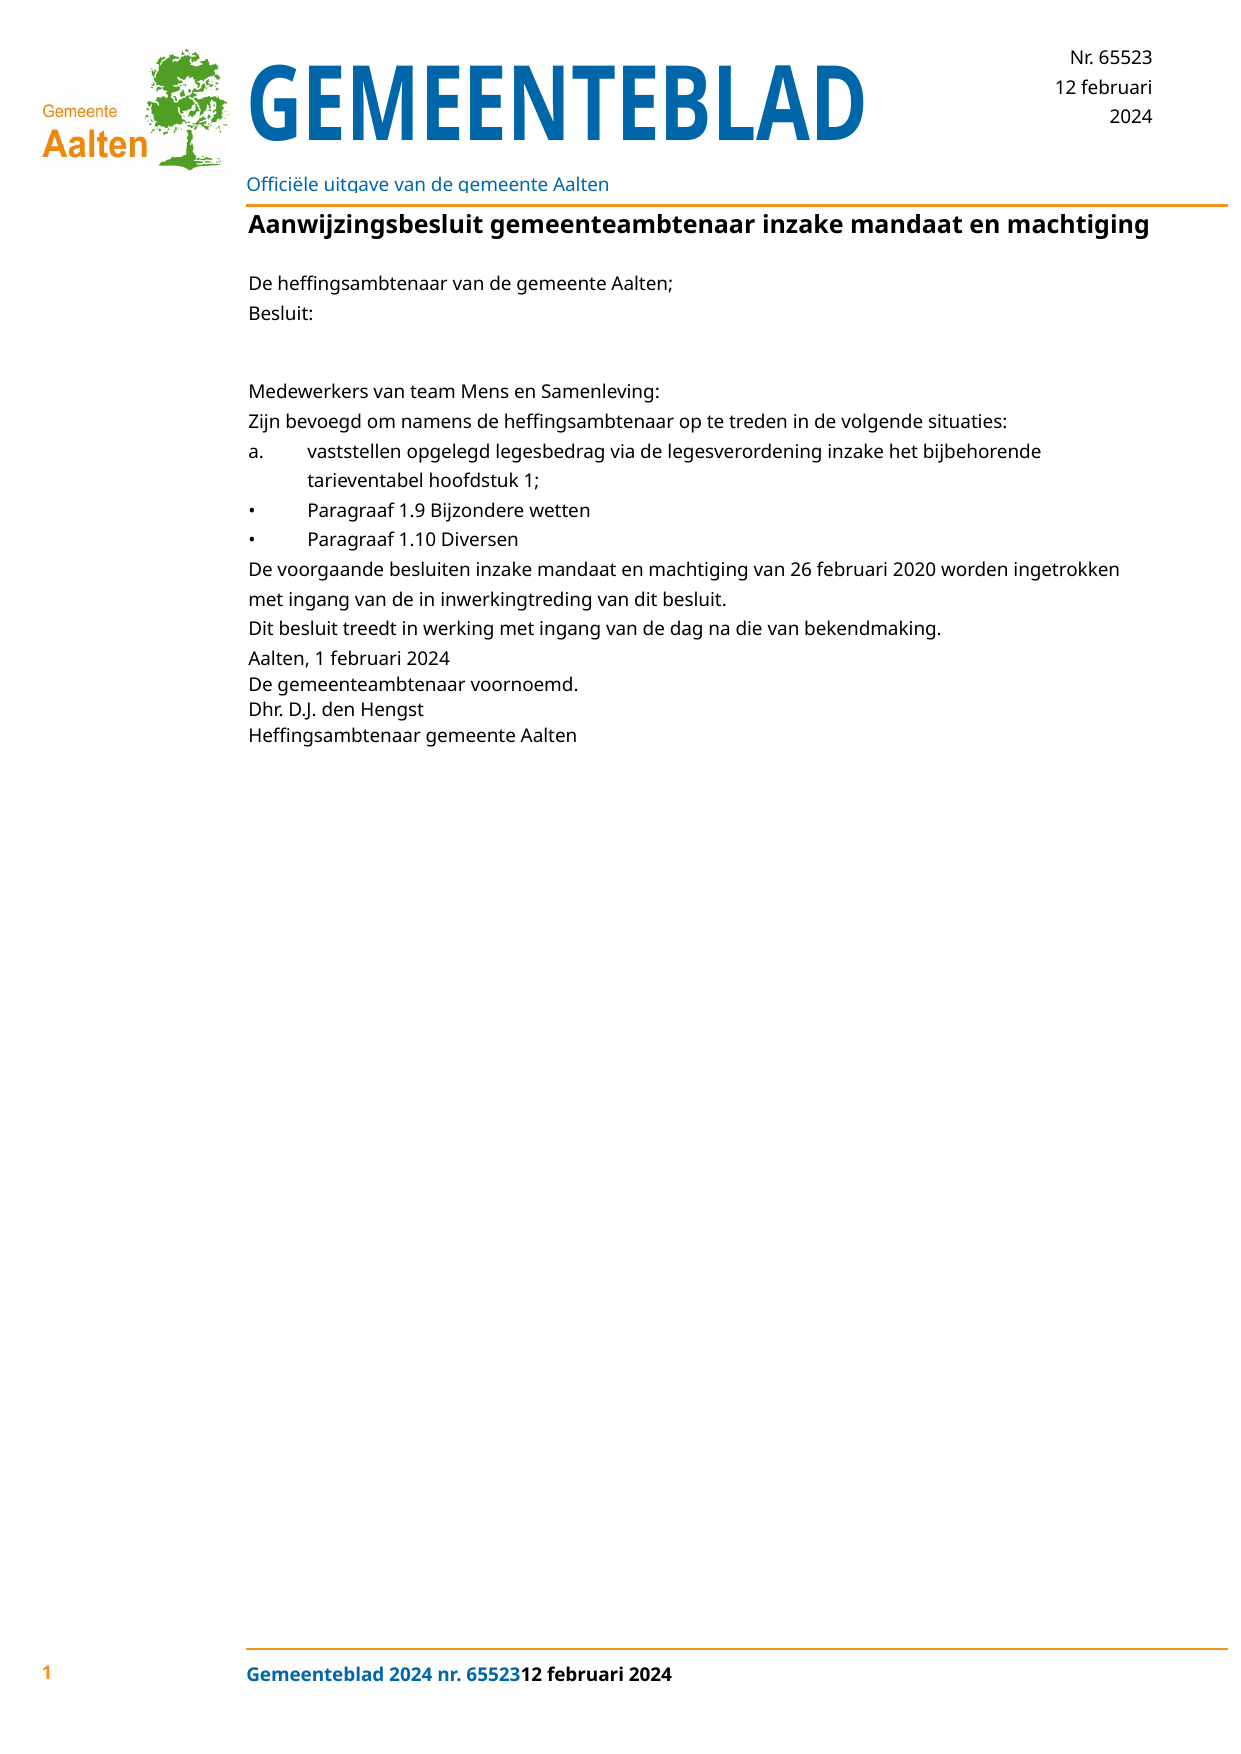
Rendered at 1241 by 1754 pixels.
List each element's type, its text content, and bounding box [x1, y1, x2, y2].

text Aalten, 1 februari 2024 [248, 645, 1152, 671]
list Paragraaf 1.9 Bijzondere wetten [248, 497, 1152, 523]
text Zijn bevoegd om namens de heffingsambtenaar op te treden in de volgende situaties: [248, 408, 1152, 434]
picture [41, 47, 231, 172]
text De heffingsambtenaar van de gemeente Aalten; [248, 270, 1152, 296]
text Heffingsambtenaar gemeente Aalten [248, 722, 1152, 748]
text Besluit: [248, 300, 1152, 326]
text Dhr. D.J. den Hengst [248, 696, 1152, 722]
text Dit besluit treedt in werking met ingang van de dag na die van bekendmaking. [248, 615, 1152, 641]
text Medewerkers van team Mens en Samenleving: [248, 379, 1152, 404]
list Paragraaf 1.10 Diversen [248, 527, 1152, 552]
text Aanwijzingsbesluit gemeenteambtenaar inzake mandaat en machtiging [248, 207, 1152, 241]
text De voorgaande besluiten inzake mandaat en machtiging van 26 februari 2020 worden ingetrokken met ingang van de in inwerkingtreding van dit besluit. [248, 556, 1152, 612]
text De gemeenteambtenaar voornoemd. [248, 671, 1152, 696]
list vaststellen opgelegd legesbedrag via de legesverordening inzake het bijbehorende tarieventabel hoofdstuk 1; [248, 438, 1152, 493]
